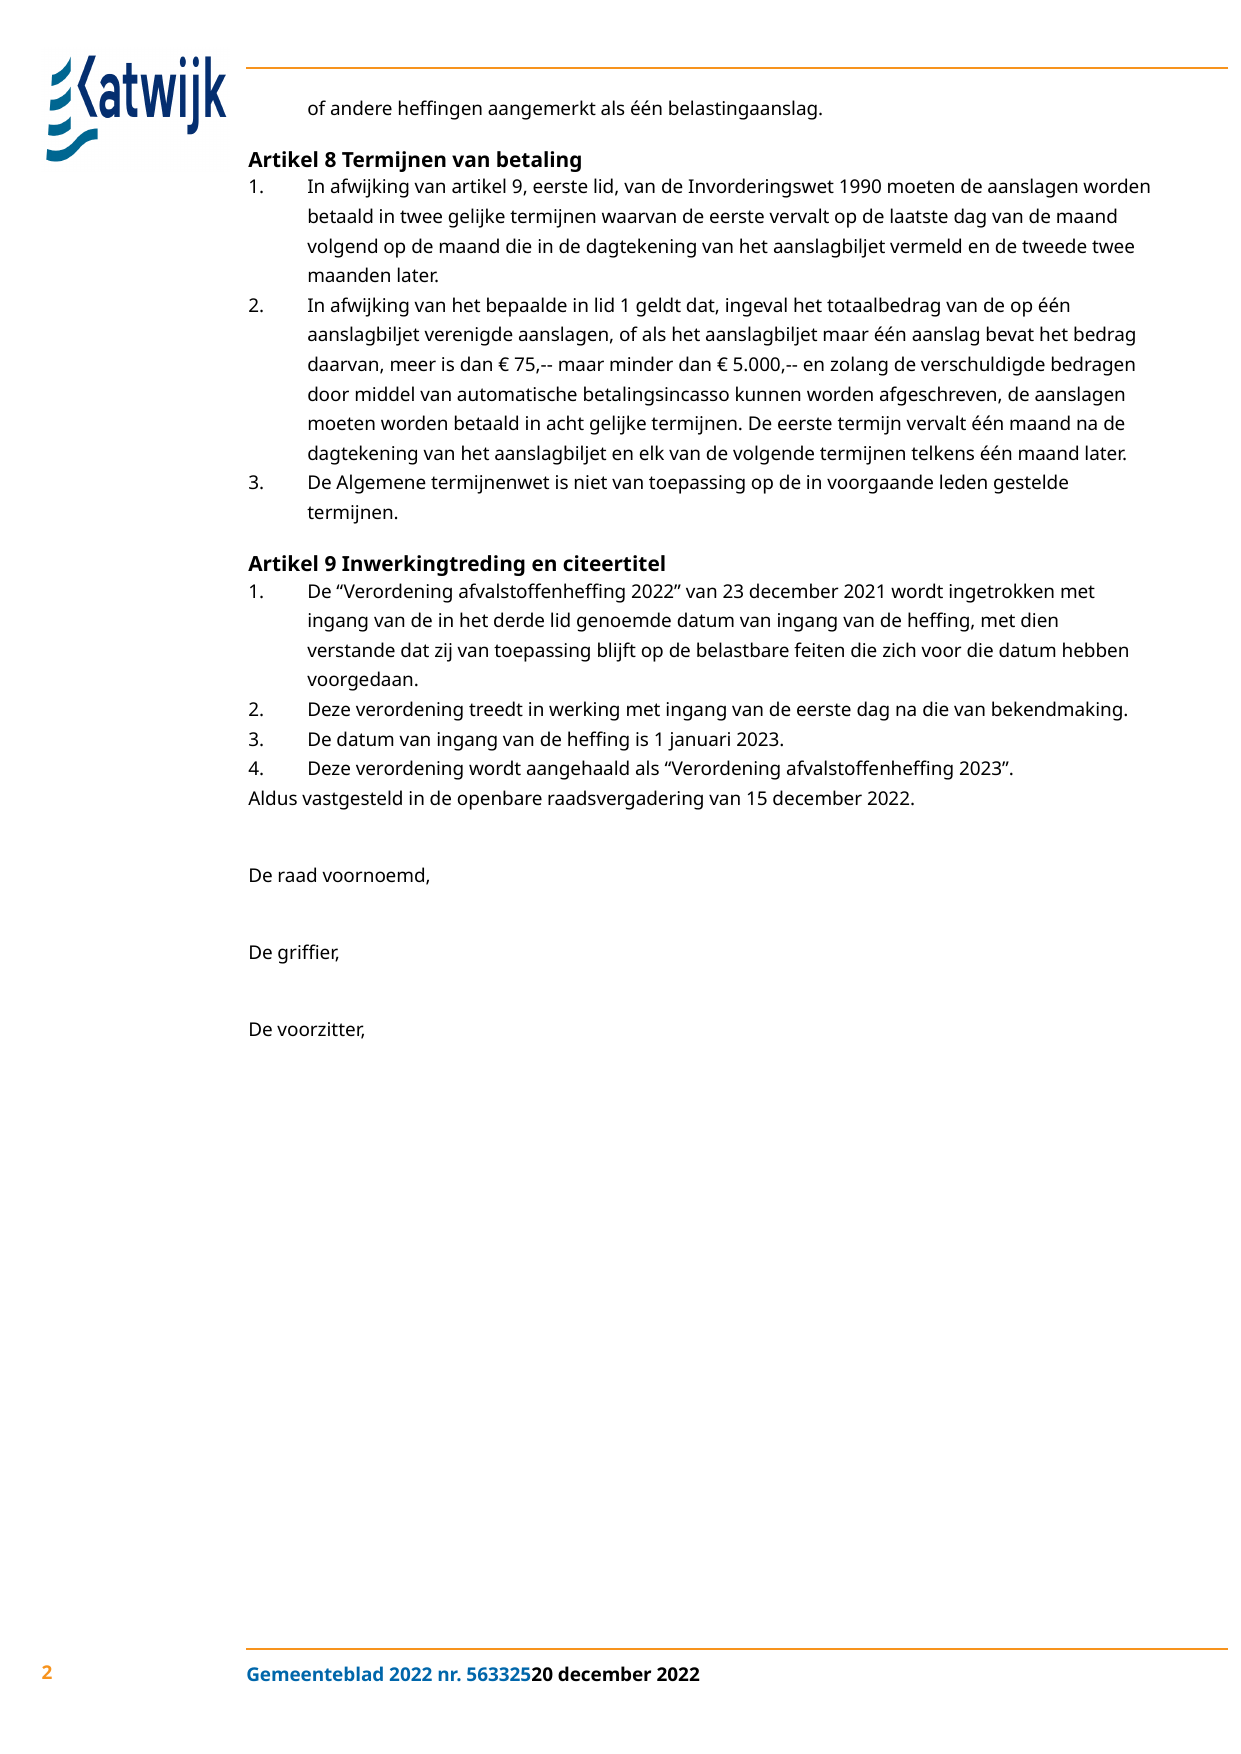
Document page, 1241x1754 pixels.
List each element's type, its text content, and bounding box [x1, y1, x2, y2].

list In afwijking van het bepaalde in lid 1 geldt dat, ingeval het totaalbedrag van de op één aanslagbiljet verenigde aanslagen, of als het aanslagbiljet maar één aanslag bevat het bedrag daarvan, meer is dan € 75,-- maar minder dan € 5.000,-- en zolang de verschuldigde bedragen door middel van automatische betalingsincasso kunnen worden afgeschreven, de aanslagen moeten worden betaald in acht gelijke termijnen. De eerste termijn vervalt één maand na de dagtekening van het aanslagbiljet en elk van de volgende termijnen telkens één maand later. [248, 292, 1152, 466]
list Deze verordening treedt in werking met ingang van de eerste dag na die van bekendmaking. [248, 696, 1152, 722]
list of andere heffingen aangemerkt als één belastingaanslag. [248, 95, 1152, 121]
text Artikel 9 Inwerkingtreding en citeertitel [248, 549, 1152, 578]
list De “Verordening afvalstoffenheffing 2022” van 23 december 2021 wordt ingetrokken met ingang van de in het derde lid genoemde datum van ingang van de heffing, met dien verstande dat zij van toepassing blijft op de belastbare feiten die zich voor die datum hebben voorgedaan. [248, 578, 1152, 692]
list De Algemene termijnenwet is niet van toepassing op de in voorgaande leden gestelde termijnen. [248, 469, 1152, 525]
text De voorzitter, [248, 1017, 1152, 1042]
picture [41, 47, 231, 172]
text Artikel 8 Termijnen van betaling [248, 145, 1152, 174]
list Deze verordening wordt aangehaald als “Verordening afvalstoffenheffing 2023”. [248, 755, 1152, 781]
list In afwijking van artikel 9, eerste lid, van de Invorderingswet 1990 moeten de aanslagen worden betaald in twee gelijke termijnen waarvan de eerste vervalt op de laatste dag van de maand volgend op de maand die in de dagtekening van het aanslagbiljet vermeld en de tweede twee maanden later. [248, 174, 1152, 288]
text De griffier, [248, 939, 1152, 965]
text Aldus vastgesteld in de openbare raadsvergadering van 15 december 2022. [248, 785, 1152, 811]
text De raad voornoemd, [248, 862, 1152, 888]
list De datum van ingang van de heffing is 1 januari 2023. [248, 726, 1152, 752]
